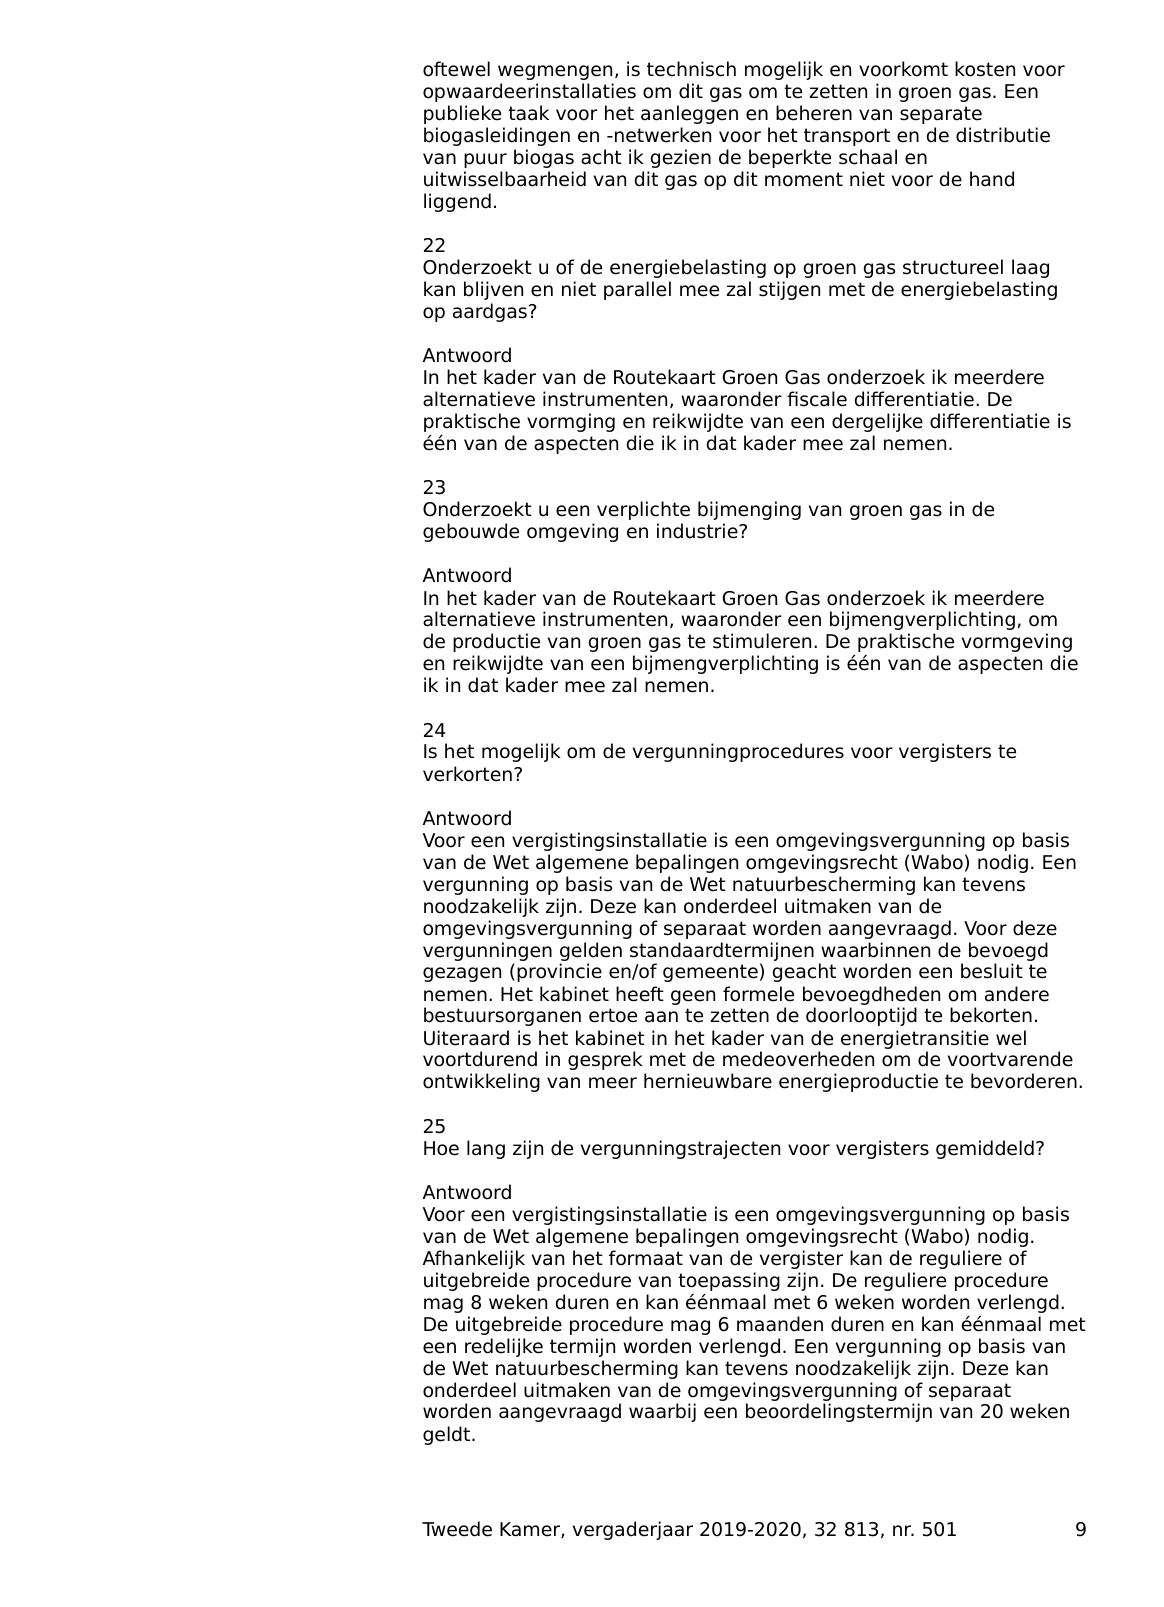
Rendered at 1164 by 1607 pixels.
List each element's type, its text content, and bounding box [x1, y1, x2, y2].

text Onderzoekt u een verplichte bijmenging van groen gas in de gebouwde omgeving en industrie? [422, 499, 1087, 543]
text Voor een vergistingsinstallatie is een omgevingsvergunning op basis van de Wet algemene bepalingen omgevingsrecht (Wabo) nodig. Afhankelijk van het formaat van de vergister kan de reguliere of uitgebreide procedure van toepassing zijn. De reguliere procedure mag 8 weken duren en kan éénmaal met 6 weken worden verlengd. De uitgebreide procedure mag 6 maanden duren en kan éénmaal met een redelijke termijn worden verlengd. Een vergunning op basis van de Wet natuurbescherming kan tevens noodzakelijk zijn. Deze kan onderdeel uitmaken van de omgevingsvergunning of separaat worden aangevraagd waarbij een beoordelingstermijn van 20 weken geldt. [422, 1204, 1087, 1445]
text In het kader van de Routekaart Groen Gas onderzoek ik meerdere alternatieve instrumenten, waaronder een bijmengverplichting, om de productie van groen gas te stimuleren. De praktische vormgeving en reikwijdte van een bijmengverplichting is één van de aspecten die ik in dat kader mee zal nemen. [422, 587, 1087, 697]
text 25 [422, 1116, 1087, 1137]
text Hoe lang zijn de vergunningstrajecten voor vergisters gemiddeld? [422, 1137, 1087, 1159]
text 22 [422, 235, 1087, 257]
text Antwoord [422, 808, 1087, 829]
text Antwoord [422, 565, 1087, 587]
text Antwoord [422, 345, 1087, 367]
text In het kader van de Routekaart Groen Gas onderzoek ik meerdere alternatieve instrumenten, waaronder fiscale differentiatie. De praktische vormging en reikwijdte van een dergelijke differentiatie is één van de aspecten die ik in dat kader mee zal nemen. [422, 367, 1087, 455]
text Onderzoekt u of de energiebelasting op groen gas structureel laag kan blijven en niet parallel mee zal stijgen met de energiebelasting op aardgas? [422, 257, 1087, 323]
text Antwoord [422, 1182, 1087, 1204]
text Voor een vergistingsinstallatie is een omgevingsvergunning op basis van de Wet algemene bepalingen omgevingsrecht (Wabo) nodig. Een vergunning op basis van de Wet natuurbescherming kan tevens noodzakelijk zijn. Deze kan onderdeel uitmaken van de omgevingsvergunning of separaat worden aangevraagd. Voor deze vergunningen gelden standaardtermijnen waarbinnen de bevoegd gezagen (provincie en/of gemeente) geacht worden een besluit te nemen. Het kabinet heeft geen formele bevoegdheden om andere bestuursorganen ertoe aan te zetten de doorlooptijd te bekorten. Uiteraard is het kabinet in het kader van de energietransitie wel voortdurend in gesprek met de medeoverheden om de voortvarende ontwikkeling van meer hernieuwbare energieproductie te bevorderen. [422, 829, 1087, 1093]
text oftewel wegmengen, is technisch mogelijk en voorkomt kosten voor opwaardeerinstallaties om dit gas om te zetten in groen gas. Een publieke taak voor het aanleggen en beheren van separate biogasleidingen en -netwerken voor het transport en de distributie van puur biogas acht ik gezien de beperkte schaal en uitwisselbaarheid van dit gas op dit moment niet voor de hand liggend. [422, 59, 1087, 213]
text 23 [422, 477, 1087, 499]
text 24 [422, 719, 1087, 741]
text Is het mogelijk om de vergunningprocedures voor vergisters te verkorten? [422, 741, 1087, 785]
